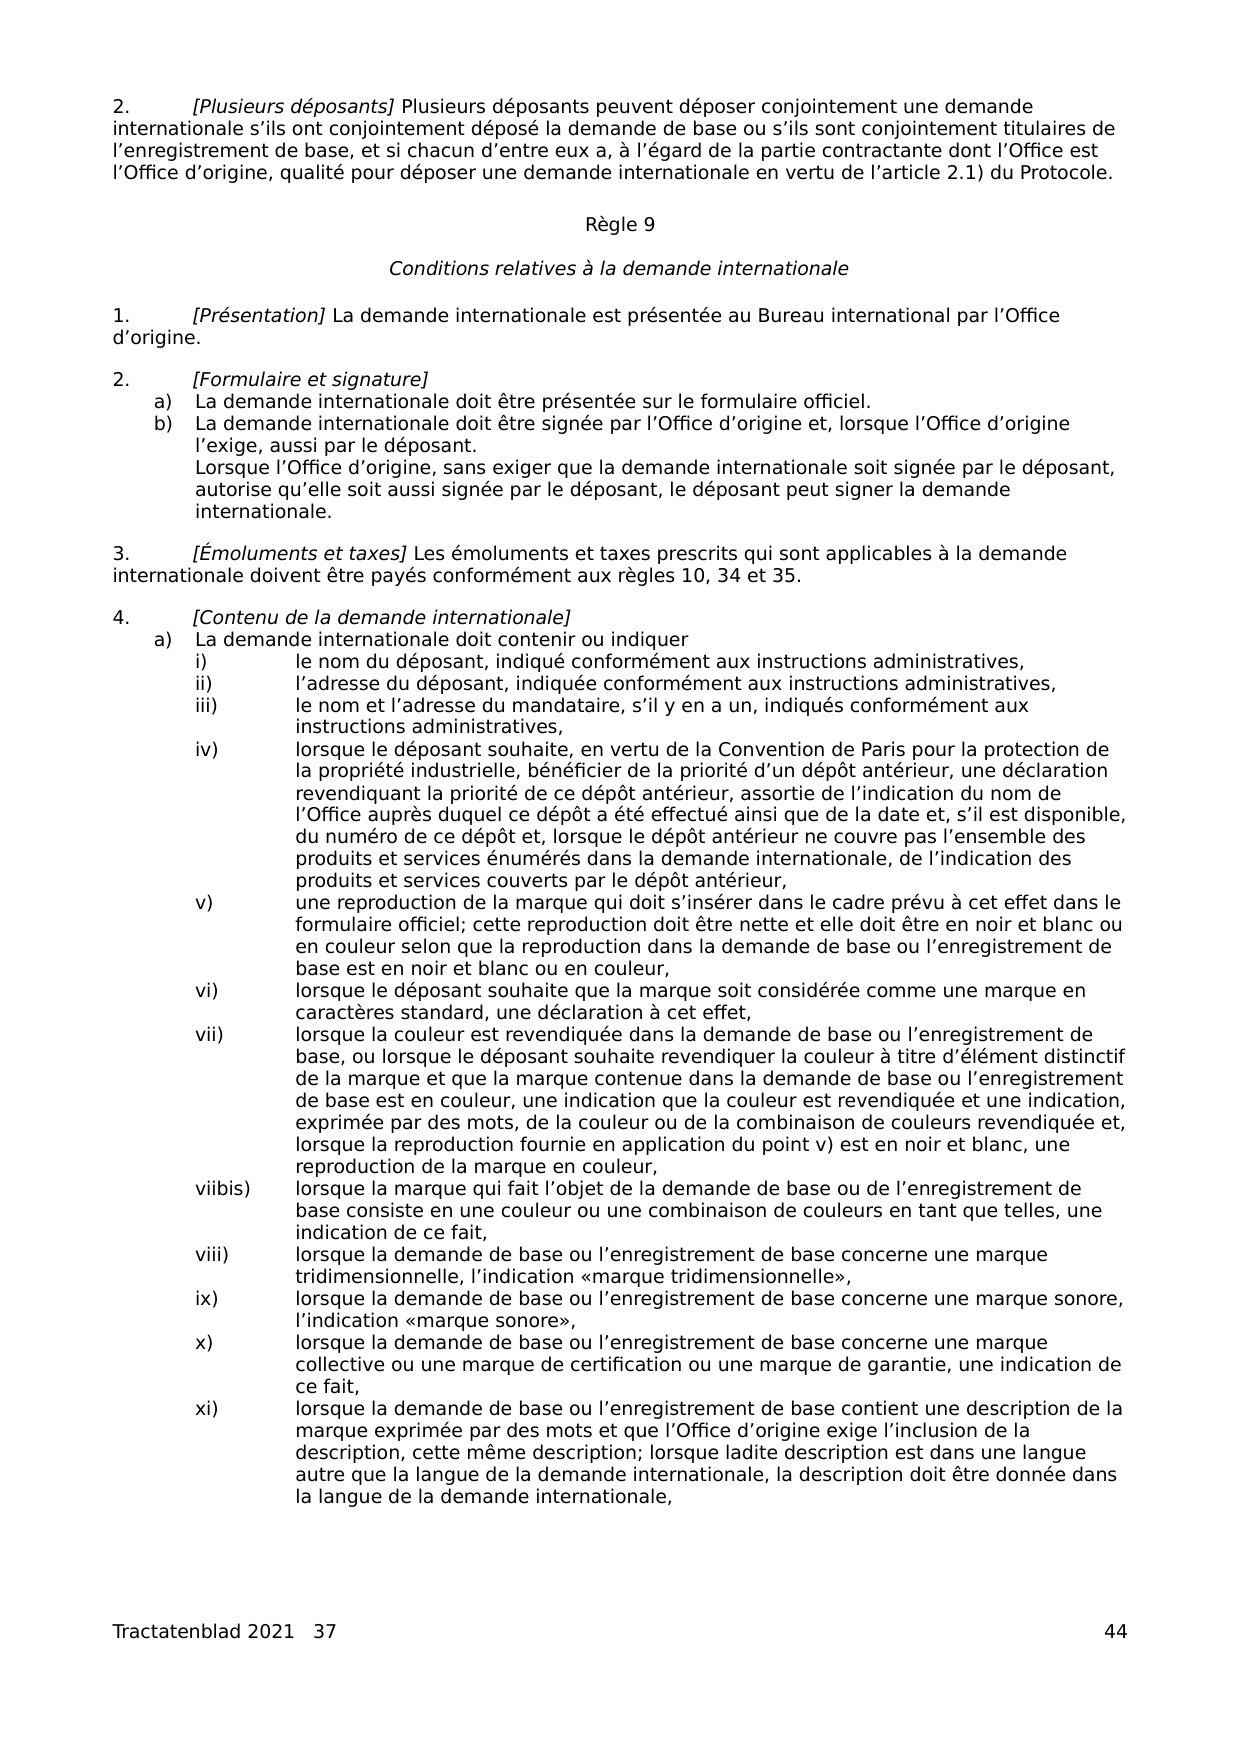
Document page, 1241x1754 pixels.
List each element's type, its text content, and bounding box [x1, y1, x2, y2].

text b) La demande internationale doit être signée par l’Office d’origine et, lorsque l’Office d’origine l’exige, aussi par le déposant. [153, 413, 1128, 457]
text viibis) lorsque la marque qui fait l’objet de la demande de base ou de l’enregistrement de base consiste en une couleur ou une combinaison de couleurs en tant que telles, une indication de ce fait, [195, 1178, 1128, 1244]
text vii) lorsque la couleur est revendiquée dans la demande de base ou l’enregistrement de base, ou lorsque le déposant souhaite revendiquer la couleur à titre d’élément distinctif de la marque et que la marque contenue dans la demande de base ou l’enregistrement de base est en couleur, une indication que la couleur est revendiquée et une indication, exprimée par des mots, de la couleur ou de la combinaison de couleurs revendiquée et, lorsque la reproduction fournie en application du point v) est en noir et blanc, une reproduction de la marque en couleur, [195, 1024, 1128, 1178]
text a) La demande internationale doit contenir ou indiquer [153, 628, 1128, 651]
text xi) lorsque la demande de base ou l’enregistrement de base contient une description de la marque exprimée par des mots et que l’Office d’origine exige l’inclusion de la description, cette même description; lorsque ladite description est dans une langue autre que la langue de la demande internationale, la description doit être donnée dans la langue de la demande internationale, [195, 1398, 1128, 1508]
text iii) le nom et l’adresse du mandataire, s’il y en a un, indiqués conformément aux instructions administratives, [195, 694, 1128, 738]
text iv) lorsque le déposant souhaite, en vertu de la Convention de Paris pour la protection de la propriété industrielle, bénéficier de la priorité d’un dépôt antérieur, une déclaration revendiquant la priorité de ce dépôt antérieur, assortie de l’indication du nom de l’Office auprès duquel ce dépôt a été effectué ainsi que de la date et, s’il est disponible, du numéro de ce dépôt et, lorsque le dépôt antérieur ne couvre pas l’ensemble des produits et services énumérés dans la demande internationale, de l’indication des produits et services couverts par le dépôt antérieur, [195, 738, 1128, 892]
text ix) lorsque la demande de base ou l’enregistrement de base concerne une marque sonore, l’indication «marque sonore», [195, 1288, 1128, 1332]
text 2. [Plusieurs déposants] Plusieurs déposants peuvent déposer conjointement une demande internationale s’ils ont conjointement déposé la demande de base ou s’ils sont conjointement titulaires de l’enregistrement de base, et si chacun d’entre eux a, à l’égard de la partie contractante dont l’Office est l’Office d’origine, qualité pour déposer une demande internationale en vertu de l’article 2.1) du Protocole. [112, 96, 1128, 184]
text ii) l’adresse du déposant, indiquée conformément aux instructions administratives, [195, 672, 1128, 694]
text x) lorsque la demande de base ou l’enregistrement de base concerne une marque collective ou une marque de certification ou une marque de garantie, une indication de ce fait, [195, 1332, 1128, 1398]
text 4. [Contenu de la demande internationale] [112, 607, 1128, 628]
text vi) lorsque le déposant souhaite que la marque soit considérée comme une marque en caractères standard, une déclaration à cet effet, [195, 980, 1128, 1024]
text Lorsque l’Office d’origine, sans exiger que la demande internationale soit signée par le déposant, autorise qu’elle soit aussi signée par le déposant, le déposant peut signer la demande internationale. [195, 457, 1128, 523]
text v) une reproduction de la marque qui doit s’insérer dans le cadre prévu à cet effet dans le formulaire officiel; cette reproduction doit être nette et elle doit être en noir et blanc ou en couleur selon que la reproduction dans la demande de base ou l’enregistrement de base est en noir et blanc ou en couleur, [195, 892, 1128, 980]
text 3. [Émoluments et taxes] Les émoluments et taxes prescrits qui sont applicables à la demande internationale doivent être payés conformément aux règles 10, 34 et 35. [112, 543, 1128, 587]
text viii) lorsque la demande de base ou l’enregistrement de base concerne une marque tridimensionnelle, l’indication «marque tridimensionnelle», [195, 1244, 1128, 1288]
text a) La demande internationale doit être présentée sur le formulaire officiel. [153, 391, 1128, 413]
text i) le nom du déposant, indiqué conformément aux instructions administratives, [195, 651, 1128, 672]
text 2. [Formulaire et signature] [112, 369, 1128, 391]
subtitle Règle 9 Conditions relatives à la demande internationale [112, 214, 1128, 280]
text 1. [Présentation] La demande internationale est présentée au Bureau international par l’Office d’origine. [112, 305, 1128, 349]
